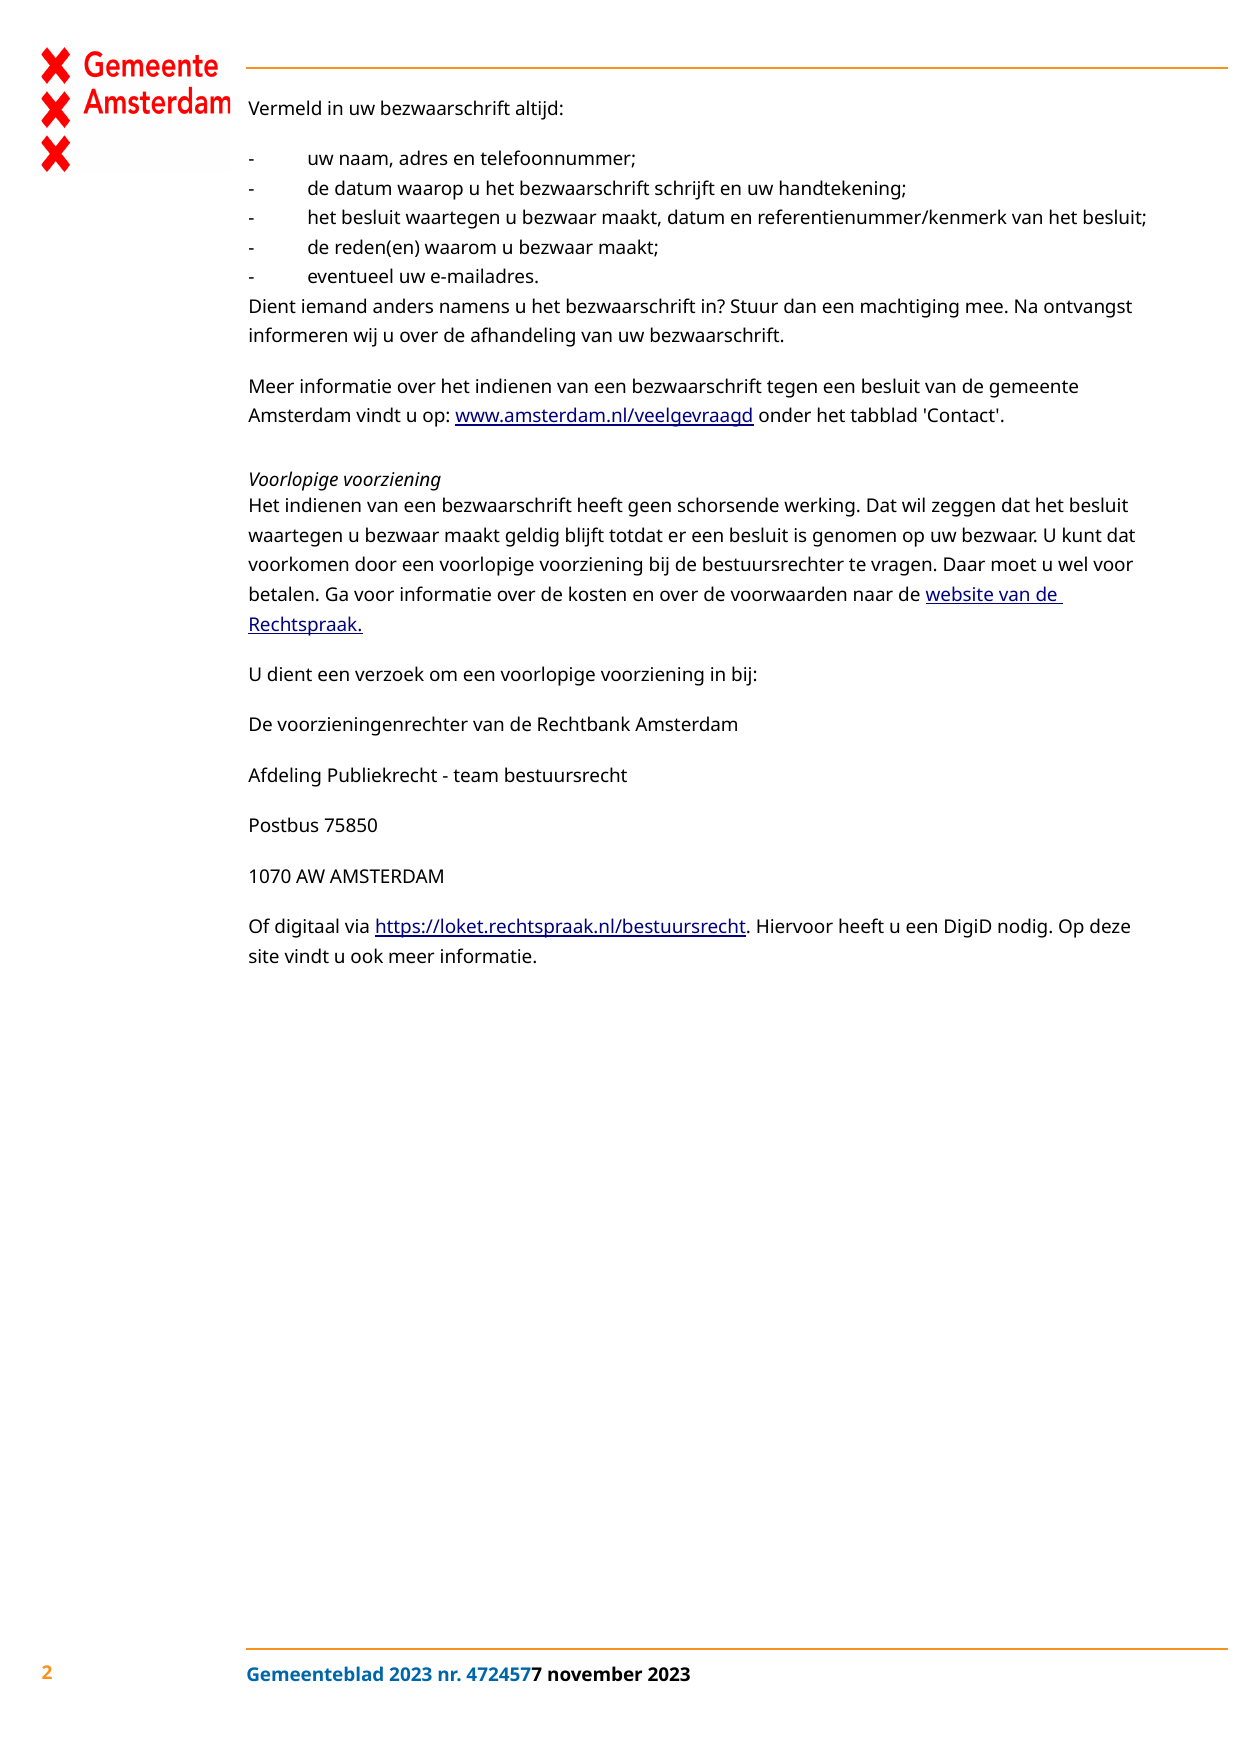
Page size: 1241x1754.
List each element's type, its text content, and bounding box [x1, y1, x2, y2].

text Meer informatie over het indienen van een bezwaarschrift tegen een besluit van de gemeente Amsterdam vindt u op: www.amsterdam.nl/veelgevraagd onder het tabblad 'Contact'. [248, 373, 1152, 428]
text Voorlopige voorziening [248, 467, 1152, 492]
list de datum waarop u het bezwaarschrift schrijft en uw handtekening; [248, 175, 1152, 201]
list uw naam, adres en telefoonnummer; [248, 145, 1152, 171]
text U dient een verzoek om een voorlopige voorziening in bij: [248, 661, 1152, 687]
list eventueel uw e-mailadres. [248, 263, 1152, 289]
text Afdeling Publiekrecht - team bestuursrecht [248, 762, 1152, 788]
text Het indienen van een bezwaarschrift heeft geen schorsende werking. Dat wil zeggen dat het besluit waartegen u bezwaar maakt geldig blijft totdat er een besluit is genomen op uw bezwaar. U kunt dat voorkomen door een voorlopige voorziening bij de bestuursrechter te vragen. Daar moet u wel voor betalen. Ga voor informatie over de kosten en over de voorwaarden naar de website van de Rechtspraak. [248, 492, 1152, 636]
text Vermeld in uw bezwaarschrift altijd: [248, 95, 1152, 121]
list de reden(en) waarom u bezwaar maakt; [248, 234, 1152, 260]
text Of digitaal via https://loket.rechtspraak.nl/bestuursrecht. Hiervoor heeft u een DigiD nodig. Op deze site vindt u ook meer informatie. [248, 913, 1152, 968]
picture [41, 47, 231, 172]
text 1070 AW AMSTERDAM [248, 863, 1152, 888]
text De voorzieningenrechter van de Rechtbank Amsterdam [248, 712, 1152, 737]
list het besluit waartegen u bezwaar maakt, datum en referentienummer/kenmerk van het besluit; [248, 204, 1152, 230]
text Dient iemand anders namens u het bezwaarschrift in? Stuur dan een machtiging mee. Na ontvangst informeren wij u over de afhandeling van uw bezwaarschrift. [248, 293, 1152, 348]
text Postbus 75850 [248, 812, 1152, 838]
